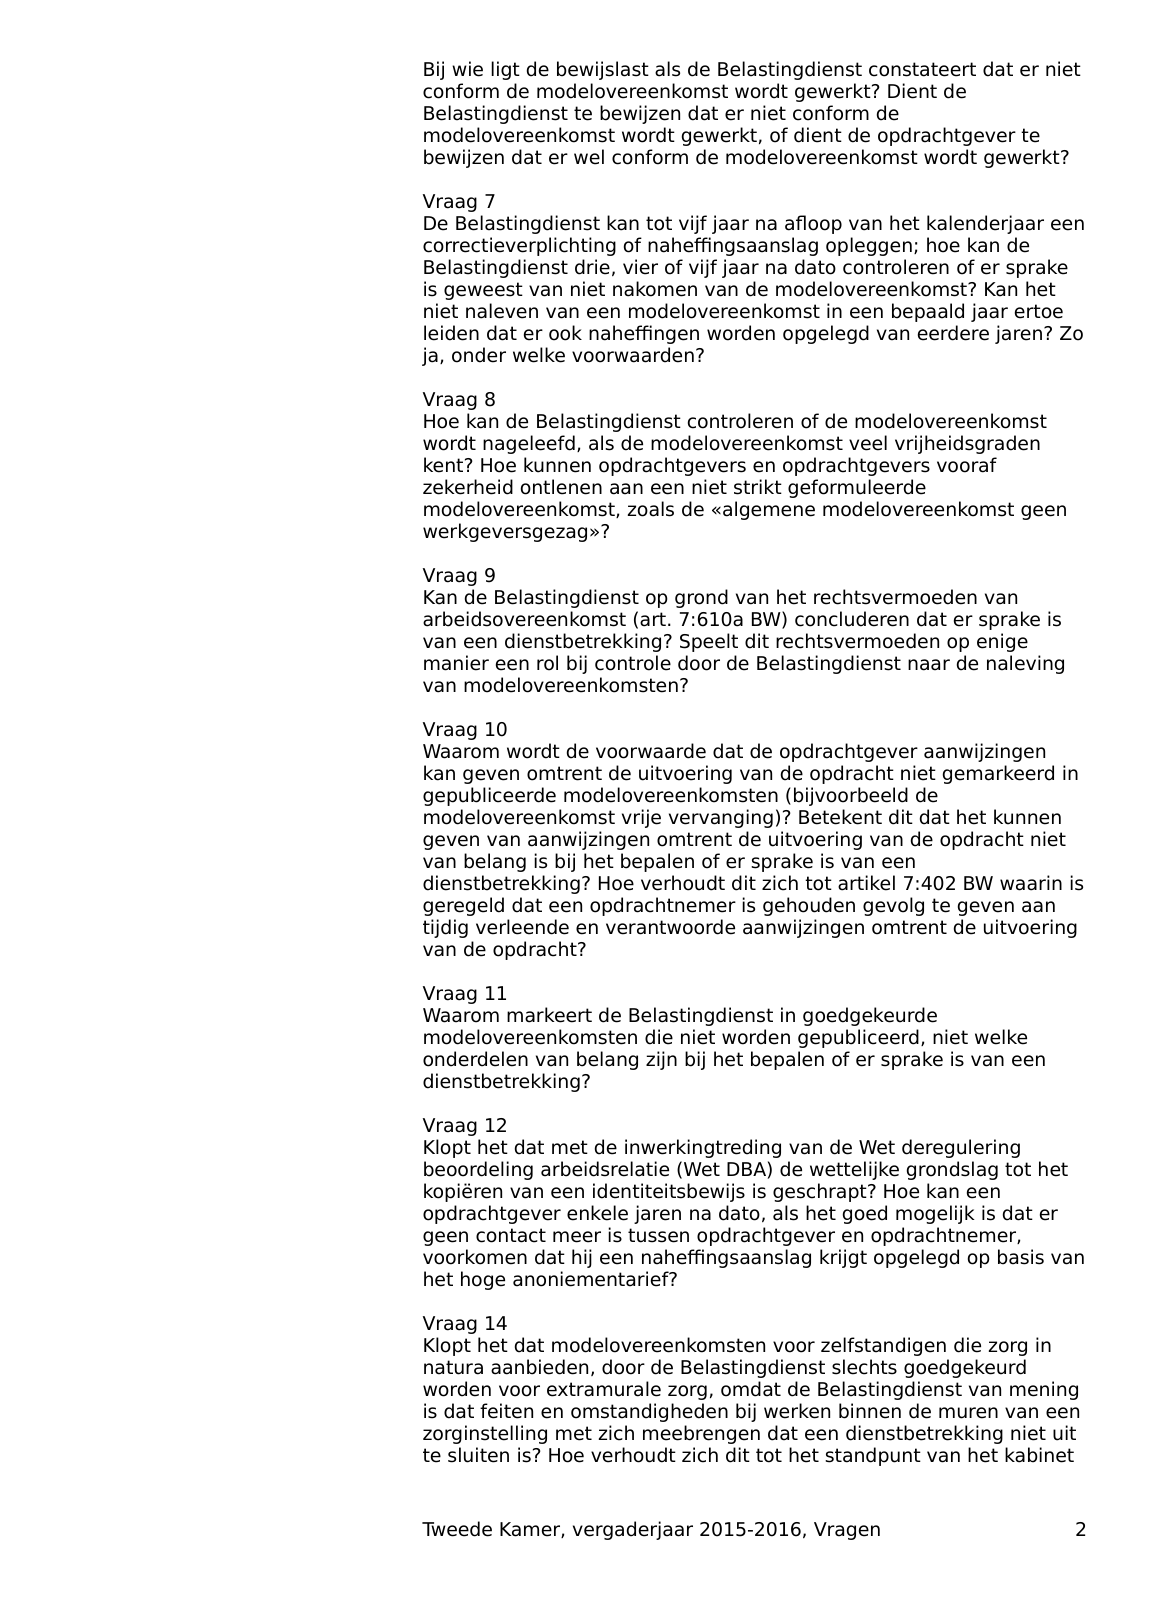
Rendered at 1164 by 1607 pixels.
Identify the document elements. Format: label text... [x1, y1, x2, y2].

text Waarom wordt de voorwaarde dat de opdrachtgever aanwijzingen kan geven omtrent de uitvoering van de opdracht niet gemarkeerd in gepubliceerde modelovereenkomsten (bijvoorbeeld de modelovereenkomst vrije vervanging)? Betekent dit dat het kunnen geven van aanwijzingen omtrent de uitvoering van de opdracht niet van belang is bij het bepalen of er sprake is van een dienstbetrekking? Hoe verhoudt dit zich tot artikel 7:402 BW waarin is geregeld dat een opdrachtnemer is gehouden gevolg te geven aan tijdig verleende en verantwoorde aanwijzingen omtrent de uitvoering van de opdracht? [422, 741, 1087, 961]
text Kan de Belastingdienst op grond van het rechtsvermoeden van arbeidsovereenkomst (art. 7:610a BW) concluderen dat er sprake is van een dienstbetrekking? Speelt dit rechtsvermoeden op enige manier een rol bij controle door de Belastingdienst naar de naleving van modelovereenkomsten? [422, 587, 1087, 697]
text Bij wie ligt de bewijslast als de Belastingdienst constateert dat er niet conform de modelovereenkomst wordt gewerkt? Dient de Belastingdienst te bewijzen dat er niet conform de modelovereenkomst wordt gewerkt, of dient de opdrachtgever te bewijzen dat er wel conform de modelovereenkomst wordt gewerkt? [422, 59, 1087, 169]
text De Belastingdienst kan tot vijf jaar na afloop van het kalenderjaar een correctieverplichting of naheffingsaanslag opleggen; hoe kan de Belastingdienst drie, vier of vijf jaar na dato controleren of er sprake is geweest van niet nakomen van de modelovereenkomst? Kan het niet naleven van een modelovereenkomst in een bepaald jaar ertoe leiden dat er ook naheffingen worden opgelegd van eerdere jaren? Zo ja, onder welke voorwaarden? [422, 213, 1087, 367]
text Vraag 9 [422, 565, 1087, 587]
text Vraag 12 [422, 1115, 1087, 1137]
text Klopt het dat modelovereenkomsten voor zelfstandigen die zorg in natura aanbieden, door de Belastingdienst slechts goedgekeurd worden voor extramurale zorg, omdat de Belastingdienst van mening is dat feiten en omstandigheden bij werken binnen de muren van een zorginstelling met zich meebrengen dat een dienstbetrekking niet uit te sluiten is? Hoe verhoudt zich dit tot het standpunt van het kabinet [422, 1335, 1087, 1467]
text Klopt het dat met de inwerkingtreding van de Wet deregulering beoordeling arbeidsrelatie (Wet DBA) de wettelijke grondslag tot het kopiëren van een identiteitsbewijs is geschrapt? Hoe kan een opdrachtgever enkele jaren na dato, als het goed mogelijk is dat er geen contact meer is tussen opdrachtgever en opdrachtnemer, voorkomen dat hij een naheffingsaanslag krijgt opgelegd op basis van het hoge anoniementarief? [422, 1137, 1087, 1291]
text Waarom markeert de Belastingdienst in goedgekeurde modelovereenkomsten die niet worden gepubliceerd, niet welke onderdelen van belang zijn bij het bepalen of er sprake is van een dienstbetrekking? [422, 1005, 1087, 1093]
text Vraag 11 [422, 983, 1087, 1005]
text Hoe kan de Belastingdienst controleren of de modelovereenkomst wordt nageleefd, als de modelovereenkomst veel vrijheidsgraden kent? Hoe kunnen opdrachtgevers en opdrachtgevers vooraf zekerheid ontlenen aan een niet strikt geformuleerde modelovereenkomst, zoals de «algemene modelovereenkomst geen werkgeversgezag»? [422, 411, 1087, 543]
text Vraag 7 [422, 191, 1087, 213]
text Vraag 14 [422, 1313, 1087, 1335]
text Vraag 8 [422, 389, 1087, 411]
text Vraag 10 [422, 719, 1087, 741]
